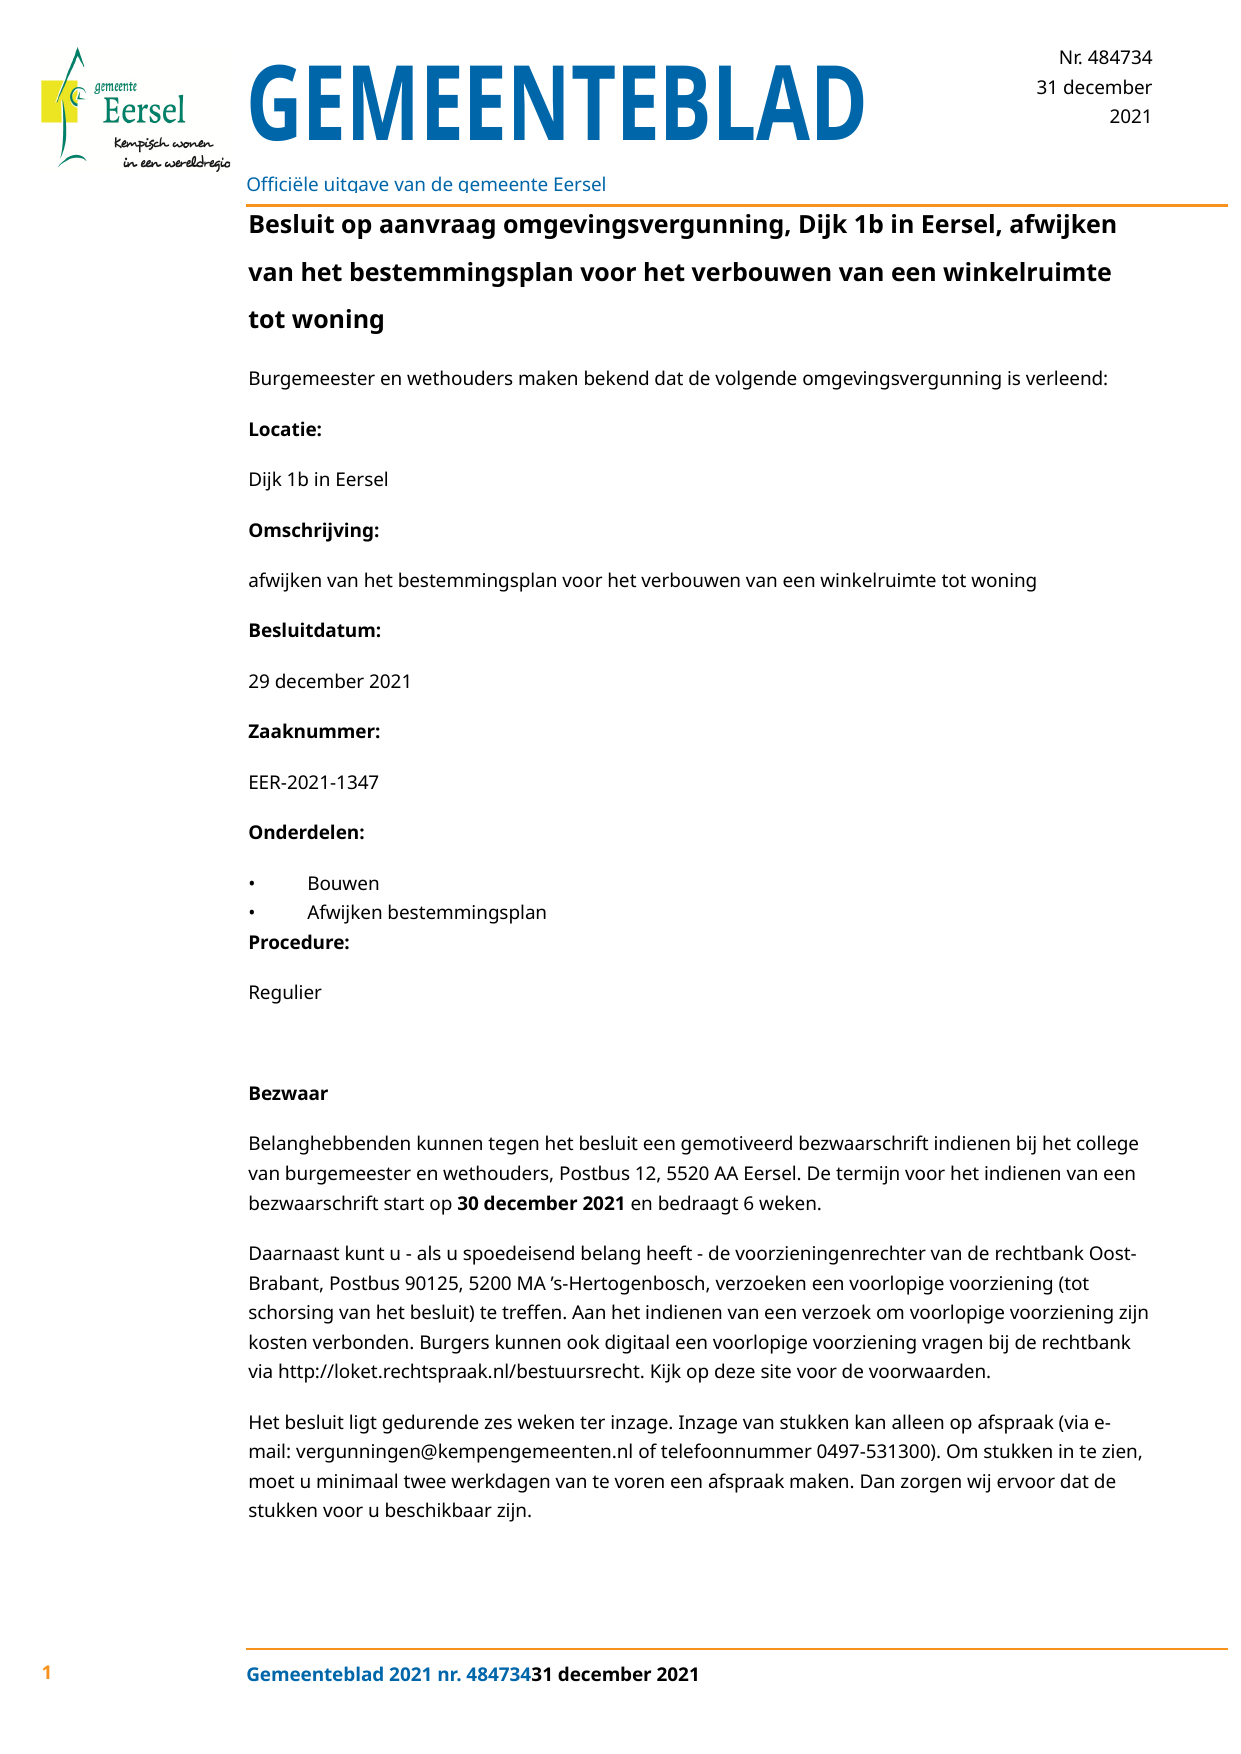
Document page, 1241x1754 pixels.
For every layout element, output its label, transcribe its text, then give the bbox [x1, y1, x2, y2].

text Omschrijving: [248, 517, 1152, 542]
text Het besluit ligt gedurende zes weken ter inzage. Inzage van stukken kan alleen op afspraak (via e-mail: vergunningen@kempengemeenten.nl of telefoonnummer 0497-531300). Om stukken in te zien, moet u minimaal twee werkdagen van te voren een afspraak maken. Dan zorgen wij ervoor dat de stukken voor u beschikbaar zijn. [248, 1409, 1152, 1523]
picture [41, 47, 231, 172]
text Besluitdatum: [248, 618, 1152, 643]
text Bezwaar [248, 1080, 1152, 1106]
text Belanghebbenden kunnen tegen het besluit een gemotiveerd bezwaarschrift indienen bij het college van burgemeester en wethouders, Postbus 12, 5520 AA Eersel. De termijn voor het indienen van een bezwaarschrift start op 30 december 2021 en bedraagt 6 weken. [248, 1131, 1152, 1215]
text afwijken van het bestemmingsplan voor het verbouwen van een winkelruimte tot woning [248, 567, 1152, 593]
text 29 december 2021 [248, 668, 1152, 694]
text Procedure: [248, 929, 1152, 954]
text Daarnaast kunt u - als u spoedeisend belang heeft - de voorzieningenrechter van de rechtbank Oost-Brabant, Postbus 90125, 5200 MA ’s-Hertogenbosch, verzoeken een voorlopige voorziening (tot schorsing van het besluit) te treffen. Aan het indienen van een verzoek om voorlopige voorziening zijn kosten verbonden. Burgers kunnen ook digitaal een voorlopige voorziening vragen bij de rechtbank via http://loket.rechtspraak.nl/bestuursrecht. Kijk op deze site voor de voorwaarden. [248, 1240, 1152, 1384]
text Onderdelen: [248, 819, 1152, 845]
text Zaaknummer: [248, 718, 1152, 744]
text Regulier [248, 979, 1152, 1005]
text EER-2021-1347 [248, 769, 1152, 794]
text Dijk 1b in Eersel [248, 466, 1152, 492]
list Bouwen [248, 870, 1152, 895]
text Burgemeester en wethouders maken bekend dat de volgende omgevingsvergunning is verleend: [248, 366, 1152, 391]
text Besluit op aanvraag omgevingsvergunning, Dijk 1b in Eersel, afwijken van het bestemmingsplan voor het verbouwen van een winkelruimte tot woning [248, 207, 1152, 336]
list Afwijken bestemmingsplan [248, 899, 1152, 925]
text Locatie: [248, 416, 1152, 442]
